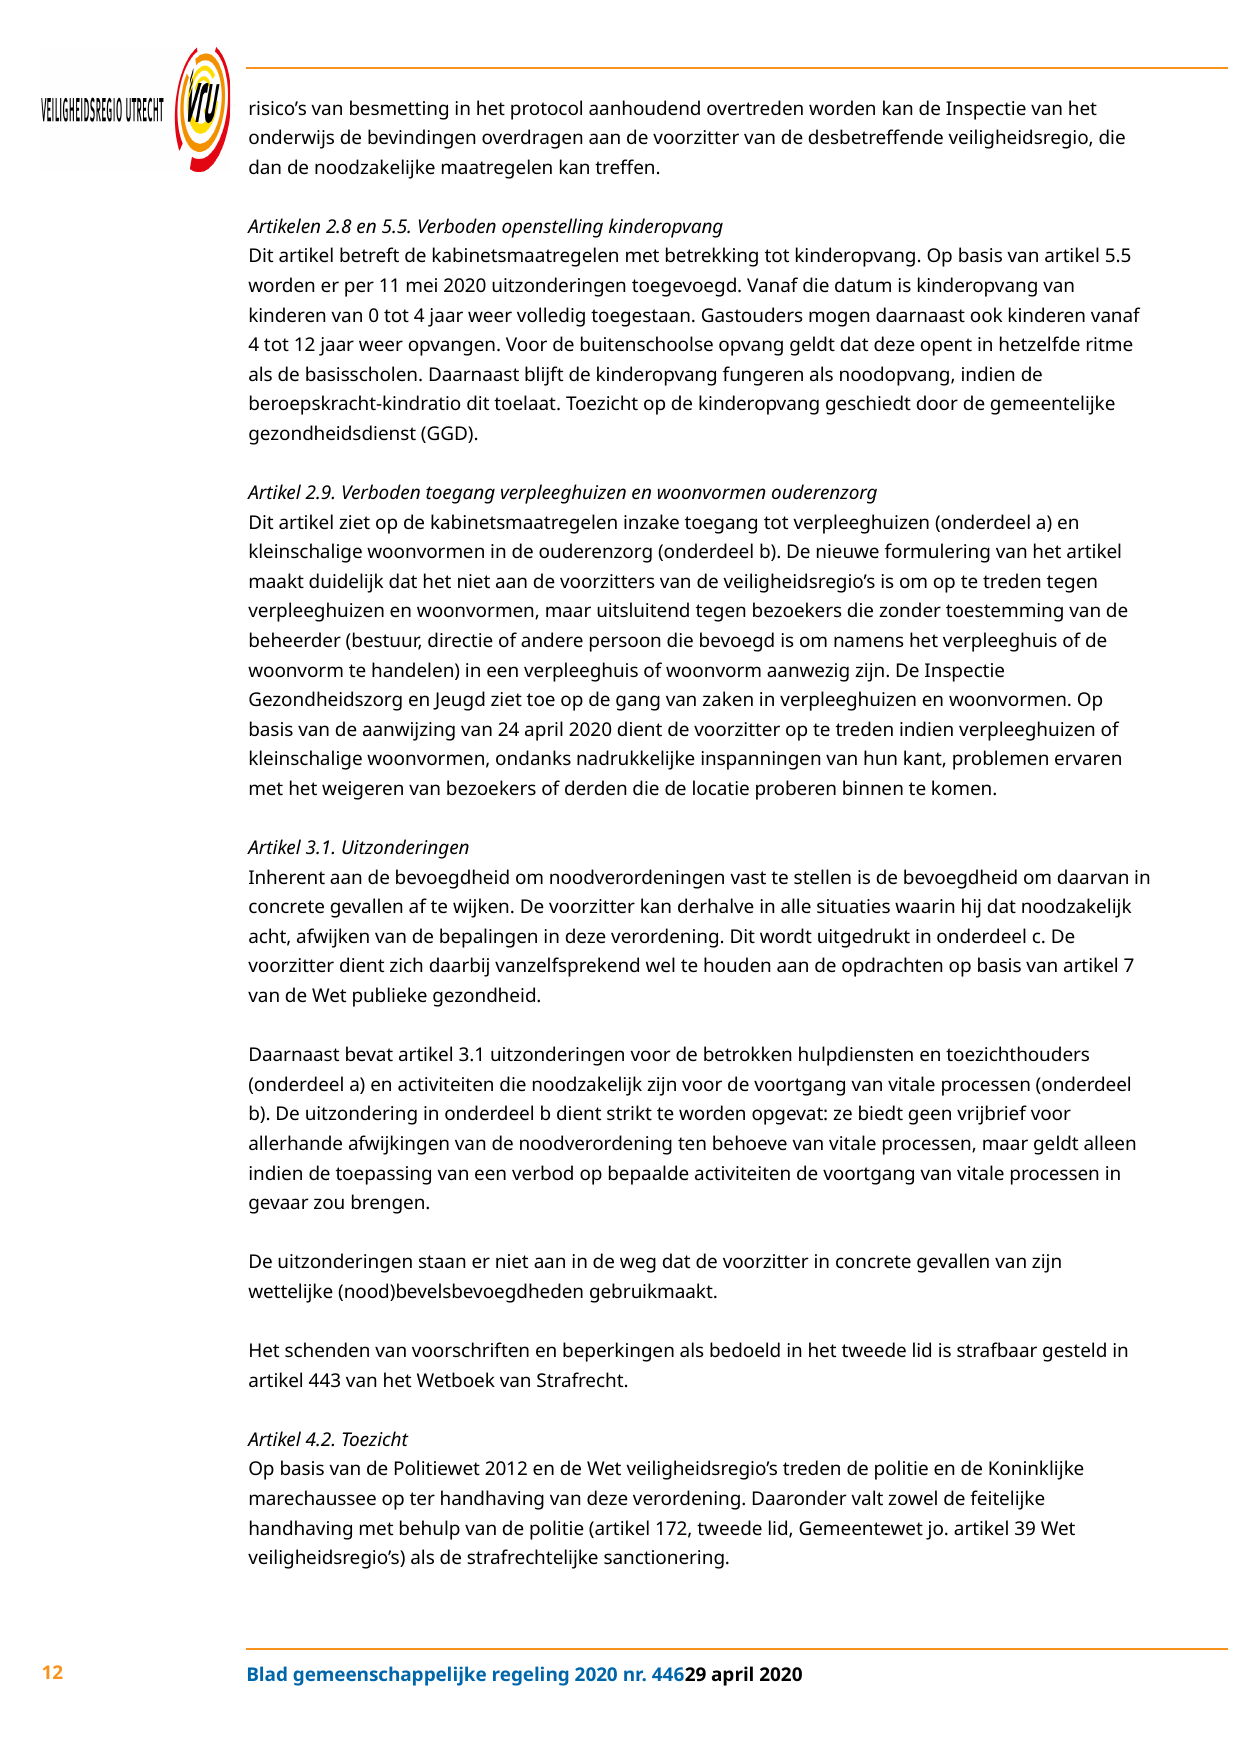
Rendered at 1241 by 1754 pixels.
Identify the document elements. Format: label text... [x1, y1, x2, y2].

text risico’s van besmetting in het protocol aanhoudend overtreden worden kan de Inspectie van het onderwijs de bevindingen overdragen aan de voorzitter van de desbetreffende veiligheidsregio, die dan de noodzakelijke maatregelen kan treffen. [248, 95, 1152, 180]
text Dit artikel ziet op de kabinetsmaatregelen inzake toegang tot verpleeghuizen (onderdeel a) en kleinschalige woonvormen in de ouderenzorg (onderdeel b). De nieuwe formulering van het artikel maakt duidelijk dat het niet aan de voorzitters van de veiligheidsregio’s is om op te treden tegen verpleeghuizen en woonvormen, maar uitsluitend tegen bezoekers die zonder toestemming van de beheerder (bestuur, directie of andere persoon die bevoegd is om namens het verpleeghuis of de woonvorm te handelen) in een verpleeghuis of woonvorm aanwezig zijn. De Inspectie Gezondheidszorg en Jeugd ziet toe op de gang van zaken in verpleeghuizen en woonvormen. Op basis van de aanwijzing van 24 april 2020 dient de voorzitter op te treden indien verpleeghuizen of kleinschalige woonvormen, ondanks nadrukkelijke inspanningen van hun kant, problemen ervaren met het weigeren van bezoekers of derden die de locatie proberen binnen te komen. [248, 509, 1152, 801]
text De uitzonderingen staan er niet aan in de weg dat de voorzitter in concrete gevallen van zijn wettelijke (nood)bevelsbevoegdheden gebruikmaakt. [248, 1248, 1152, 1304]
text Daarnaast bevat artikel 3.1 uitzonderingen voor de betrokken hulpdiensten en toezichthouders (onderdeel a) en activiteiten die noodzakelijk zijn voor de voortgang van vitale processen (onderdeel b). De uitzondering in onderdeel b dient strikt te worden opgevat: ze biedt geen vrijbrief voor allerhande afwijkingen van de noodverordening ten behoeve van vitale processen, maar geldt alleen indien de toepassing van een verbod op bepaalde activiteiten de voortgang van vitale processen in gevaar zou brengen. [248, 1041, 1152, 1215]
text Dit artikel betreft de kabinetsmaatregelen met betrekking tot kinderopvang. Op basis van artikel 5.5 worden er per 11 mei 2020 uitzonderingen toegevoegd. Vanaf die datum is kinderopvang van kinderen van 0 tot 4 jaar weer volledig toegestaan. Gastouders mogen daarnaast ook kinderen vanaf 4 tot 12 jaar weer opvangen. Voor de buitenschoolse opvang geldt dat deze opent in hetzelfde ritme als de basisscholen. Daarnaast blijft de kinderopvang fungeren als noodopvang, indien de beroepskracht-kindratio dit toelaat. Toezicht op de kinderopvang geschiedt door de gemeentelijke gezondheidsdienst (GGD). [248, 243, 1152, 446]
text Inherent aan de bevoegdheid om noodverordeningen vast te stellen is de bevoegdheid om daarvan in concrete gevallen af te wijken. De voorzitter kan derhalve in alle situaties waarin hij dat noodzakelijk acht, afwijken van de bepalingen in deze verordening. Dit wordt uitgedrukt in onderdeel c. De voorzitter dient zich daarbij vanzelfsprekend wel te houden aan de opdrachten op basis van artikel 7 van de Wet publieke gezondheid. [248, 864, 1152, 1008]
text Artikel 3.1. Uitzonderingen [248, 834, 1152, 860]
text Op basis van de Politiewet 2012 en de Wet veiligheidsregio’s treden de politie en de Koninklijke marechaussee op ter handhaving van deze verordening. Daaronder valt zowel de feitelijke handhaving met behulp van de politie (artikel 172, tweede lid, Gemeentewet jo. artikel 39 Wet veiligheidsregio’s) als de strafrechtelijke sanctionering. [248, 1456, 1152, 1570]
text Artikel 2.9. Verboden toegang verpleeghuizen en woonvormen ouderenzorg [248, 479, 1152, 505]
text Artikel 4.2. Toezicht [248, 1426, 1152, 1452]
text Artikelen 2.8 en 5.5. Verboden openstelling kinderopvang [248, 213, 1152, 239]
text Het schenden van voorschriften en beperkingen als bedoeld in het tweede lid is strafbaar gesteld in artikel 443 van het Wetboek van Strafrecht. [248, 1337, 1152, 1393]
picture [41, 47, 231, 172]
